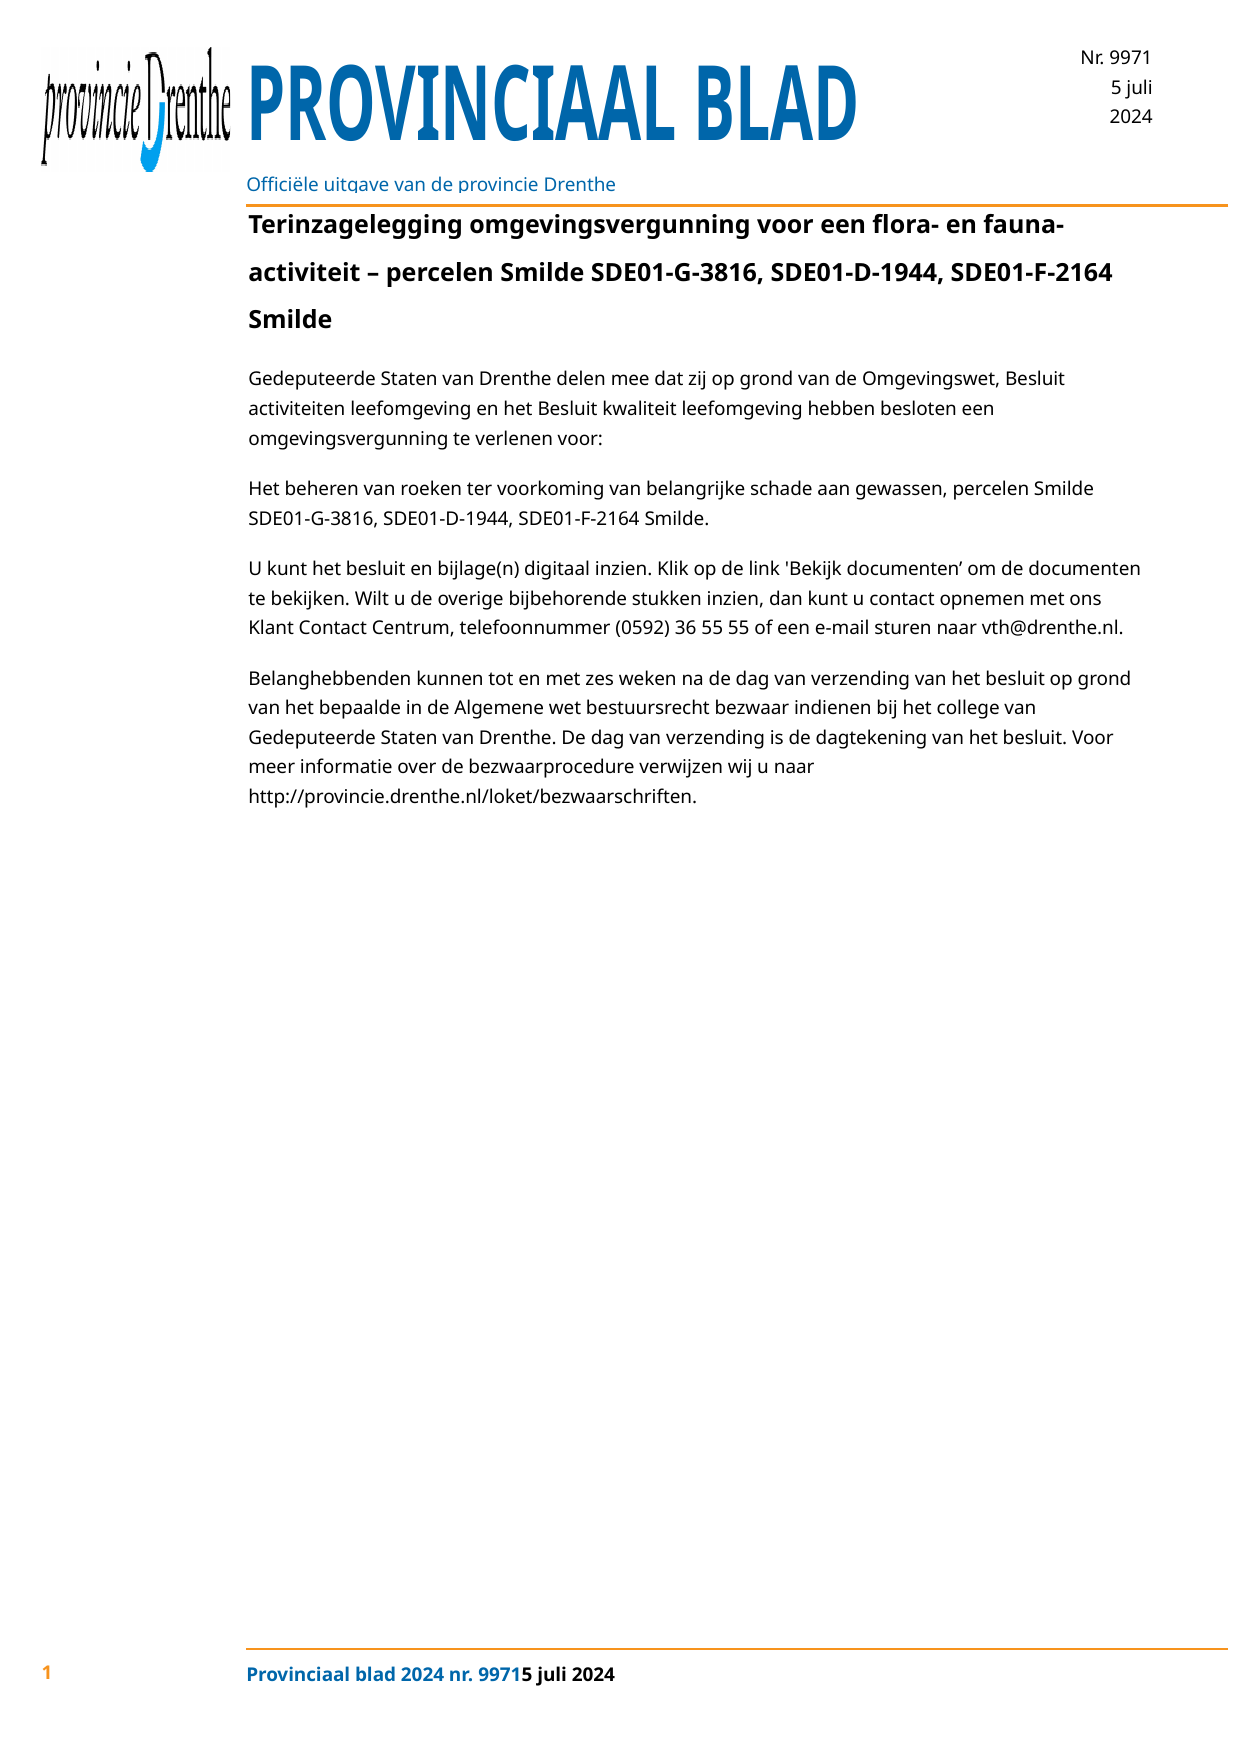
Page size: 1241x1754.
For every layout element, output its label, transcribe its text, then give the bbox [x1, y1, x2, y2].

text Belanghebbenden kunnen tot en met zes weken na de dag van verzending van het besluit op grond van het bepaalde in de Algemene wet bestuursrecht bezwaar indienen bij het college van Gedeputeerde Staten van Drenthe. De dag van verzending is de dagtekening van het besluit. Voor meer informatie over de bezwaarprocedure verwijzen wij u naar http://provincie.drenthe.nl/loket/bezwaarschriften. [248, 665, 1152, 809]
text Het beheren van roeken ter voorkoming van belangrijke schade aan gewassen, percelen Smilde SDE01-G-3816, SDE01-D-1944, SDE01-F-2164 Smilde. [248, 475, 1152, 530]
text U kunt het besluit en bijlage(n) digitaal inzien. Klik op de link 'Bekijk documenten’ om de documenten te bekijken. Wilt u de overige bijbehorende stukken inzien, dan kunt u contact opnemen met ons Klant Contact Centrum, telefoonnummer (0592) 36 55 55 of een e-mail sturen naar vth@drenthe.nl. [248, 555, 1152, 640]
picture [41, 47, 231, 172]
text Gedeputeerde Staten van Drenthe delen mee dat zij op grond van de Omgevingswet, Besluit activiteiten leefomgeving en het Besluit kwaliteit leefomgeving hebben besloten een omgevingsvergunning te verlenen voor: [248, 366, 1152, 450]
text Terinzagelegging omgevingsvergunning voor een flora- en fauna-activiteit – percelen Smilde SDE01-G-3816, SDE01-D-1944, SDE01-F-2164 Smilde [248, 207, 1152, 336]
